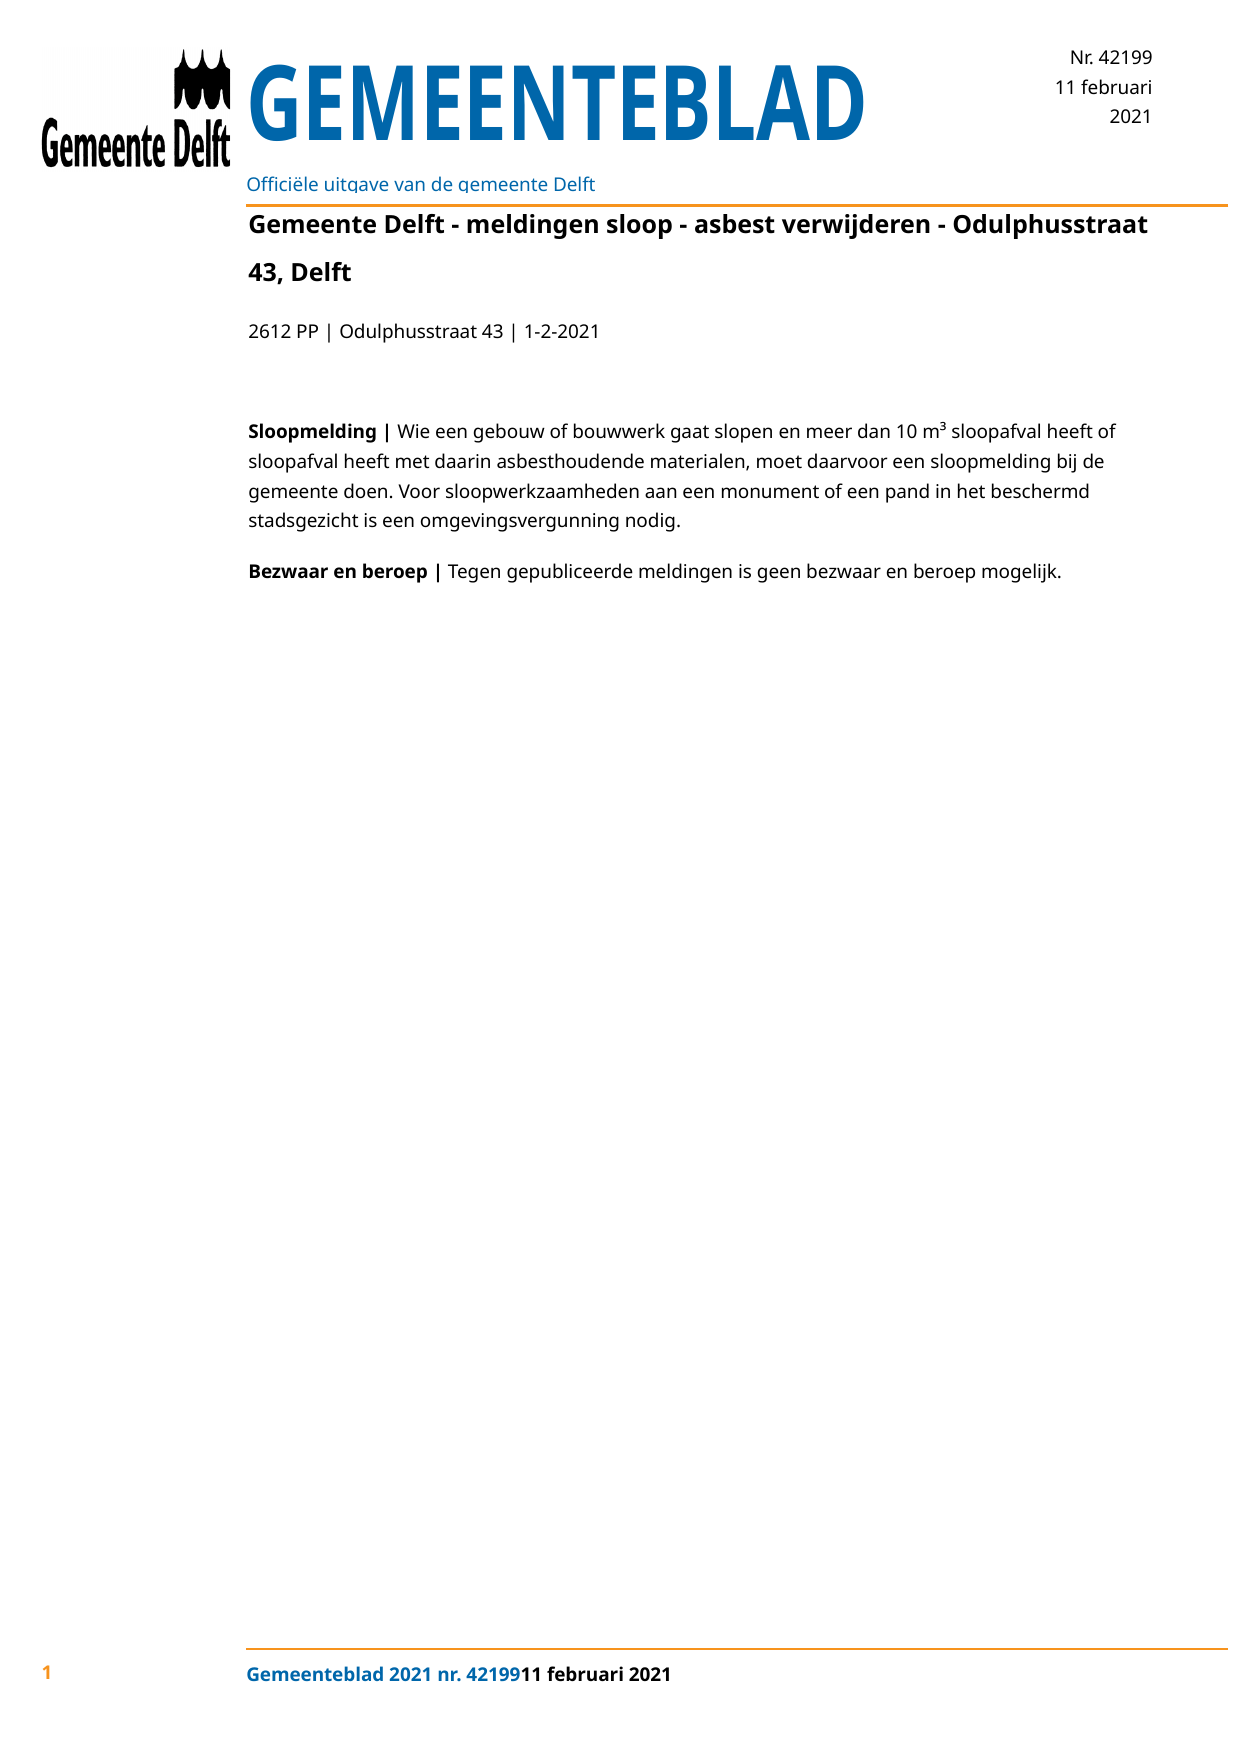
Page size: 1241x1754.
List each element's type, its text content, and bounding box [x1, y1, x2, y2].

picture [41, 47, 231, 172]
text Gemeente Delft - meldingen sloop - asbest verwijderen - Odulphusstraat 43, Delft [248, 207, 1152, 288]
text Sloopmelding | Wie een gebouw of bouwwerk gaat slopen en meer dan 10 m³ sloopafval heeft of sloopafval heeft met daarin asbesthoudende materialen, moet daarvoor een sloopmelding bij de gemeente doen. Voor sloopwerkzaamheden aan een monument of een pand in het beschermd stadsgezicht is een omgevingsvergunning nodig. [248, 419, 1152, 533]
text Bezwaar en beroep | Tegen gepubliceerde meldingen is geen bezwaar en beroep mogelijk. [248, 558, 1152, 584]
text 2612 PP | Odulphusstraat 43 | 1-2-2021 [248, 318, 1152, 344]
